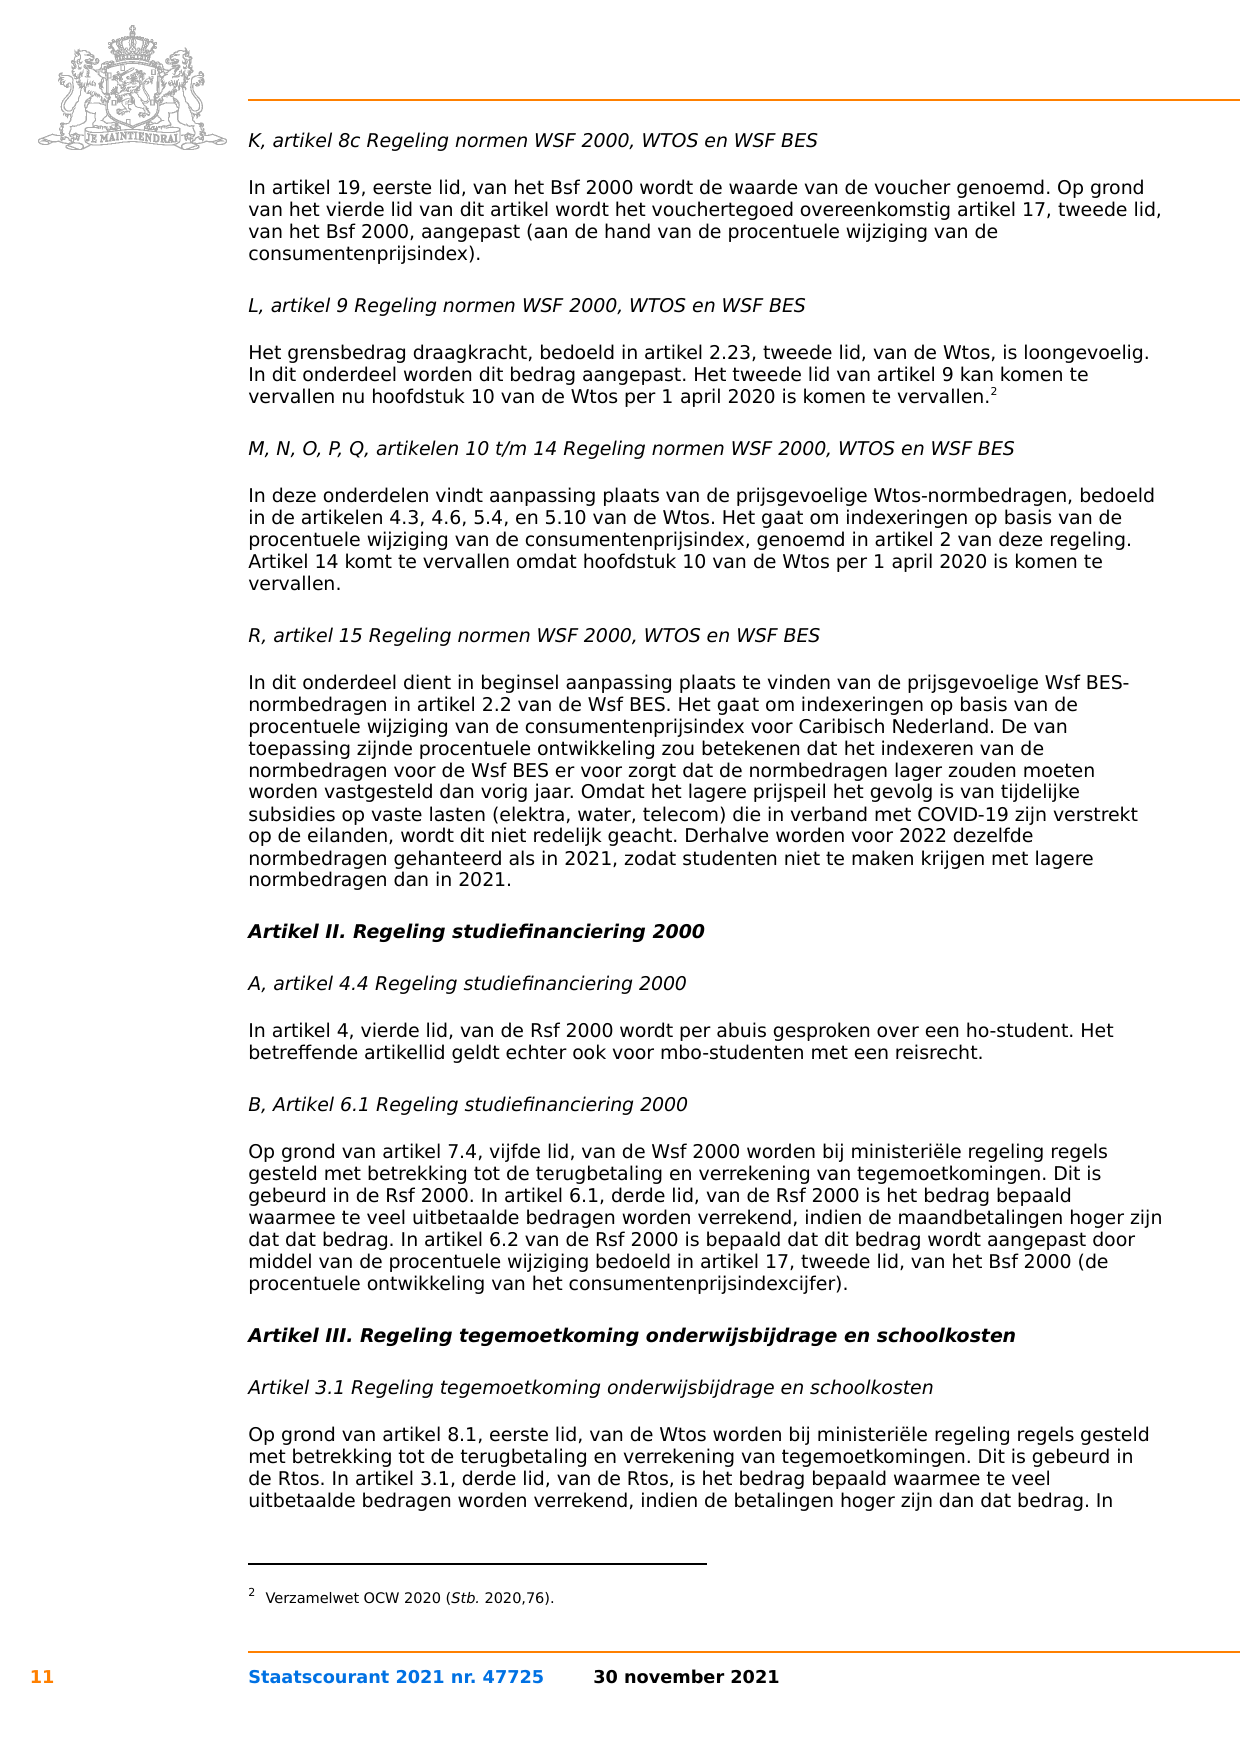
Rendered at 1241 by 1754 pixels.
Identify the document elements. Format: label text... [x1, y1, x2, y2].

subtitle R, artikel 15 Regeling normen WSF 2000, WTOS en WSF BES [248, 624, 1163, 647]
text In artikel 19, eerste lid, van het Bsf 2000 wordt de waarde van de voucher genoemd. Op grond van het vierde lid van dit artikel wordt het vouchertegoed overeenkomstig artikel 17, tweede lid, van het Bsf 2000, aangepast (aan de hand van de procentuele wijziging van de consumentenprijsindex). [248, 177, 1163, 265]
text In artikel 4, vierde lid, van de Rsf 2000 wordt per abuis gesproken over een ho-student. Het betreffende artikellid geldt echter ook voor mbo-studenten met een reisrecht. [248, 1020, 1163, 1064]
subtitle K, artikel 8c Regeling normen WSF 2000, WTOS en WSF BES [248, 130, 1163, 152]
subtitle Artikel II. Regeling studiefinanciering 2000 [248, 921, 1163, 943]
subtitle A, artikel 4.4 Regeling studiefinanciering 2000 [248, 973, 1163, 995]
text Op grond van artikel 8.1, eerste lid, van de Wtos worden bij ministeriële regeling regels gesteld met betrekking tot de terugbetaling en verrekening van tegemoetkomingen. Dit is gebeurd in de Rtos. In artikel 3.1, derde lid, van de Rtos, is het bedrag bepaald waarmee te veel uitbetaalde bedragen worden verrekend, indien de betalingen hoger zijn dan dat bedrag. In [248, 1424, 1163, 1512]
subtitle B, Artikel 6.1 Regeling studiefinanciering 2000 [248, 1094, 1163, 1116]
subtitle Artikel 3.1 Regeling tegemoetkoming onderwijsbijdrage en schoolkosten [248, 1377, 1163, 1399]
text Het grensbedrag draagkracht, bedoeld in artikel 2.23, tweede lid, van de Wtos, is loongevoelig. In dit onderdeel worden dit bedrag aangepast. Het tweede lid van artikel 9 kan komen te vervallen nu hoofdstuk 10 van de Wtos per 1 april 2020 is komen te vervallen. [248, 342, 1163, 408]
picture [38, 25, 227, 150]
text In dit onderdeel dient in beginsel aanpassing plaats te vinden van de prijsgevoelige Wsf BES-normbedragen in artikel 2.2 van de Wsf BES. Het gaat om indexeringen op basis van de procentuele wijziging van de consumentenprijsindex voor Caribisch Nederland. De van toepassing zijnde procentuele ontwikkeling zou betekenen dat het indexeren van de normbedragen voor de Wsf BES er voor zorgt dat de normbedragen lager zouden moeten worden vastgesteld dan vorig jaar. Omdat het lagere prijspeil het gevolg is van tijdelijke subsidies op vaste lasten (elektra, water, telecom) die in verband met COVID-19 zijn verstrekt op de eilanden, wordt dit niet redelijk geacht. Derhalve worden voor 2022 dezelfde normbedragen gehanteerd als in 2021, zodat studenten niet te maken krijgen met lagere normbedragen dan in 2021. [248, 672, 1163, 891]
subtitle M, N, O, P, Q, artikelen 10 t/m 14 Regeling normen WSF 2000, WTOS en WSF BES [248, 438, 1163, 460]
text Op grond van artikel 7.4, vijfde lid, van de Wsf 2000 worden bij ministeriële regeling regels gesteld met betrekking tot de terugbetaling en verrekening van tegemoetkomingen. Dit is gebeurd in de Rsf 2000. In artikel 6.1, derde lid, van de Rsf 2000 is het bedrag bepaald waarmee te veel uitbetaalde bedragen worden verrekend, indien de maandbetalingen hoger zijn dat dat bedrag. In artikel 6.2 van de Rsf 2000 is bepaald dat dit bedrag wordt aangepast door middel van de procentuele wijziging bedoeld in artikel 17, tweede lid, van het Bsf 2000 (de procentuele ontwikkeling van het consumentenprijsindexcijfer). [248, 1141, 1163, 1295]
subtitle Artikel III. Regeling tegemoetkoming onderwijsbijdrage en schoolkosten [248, 1325, 1163, 1347]
text In deze onderdelen vindt aanpassing plaats van de prijsgevoelige Wtos-normbedragen, bedoeld in de artikelen 4.3, 4.6, 5.4, en 5.10 van de Wtos. Het gaat om indexeringen op basis van de procentuele wijziging van de consumentenprijsindex, genoemd in artikel 2 van deze regeling. Artikel 14 komt te vervallen omdat hoofdstuk 10 van de Wtos per 1 april 2020 is komen te vervallen. [248, 485, 1163, 594]
text Verzamelwet OCW 2020 (Stb. 2020,76). [248, 1586, 1163, 1608]
subtitle L, artikel 9 Regeling normen WSF 2000, WTOS en WSF BES [248, 295, 1163, 317]
